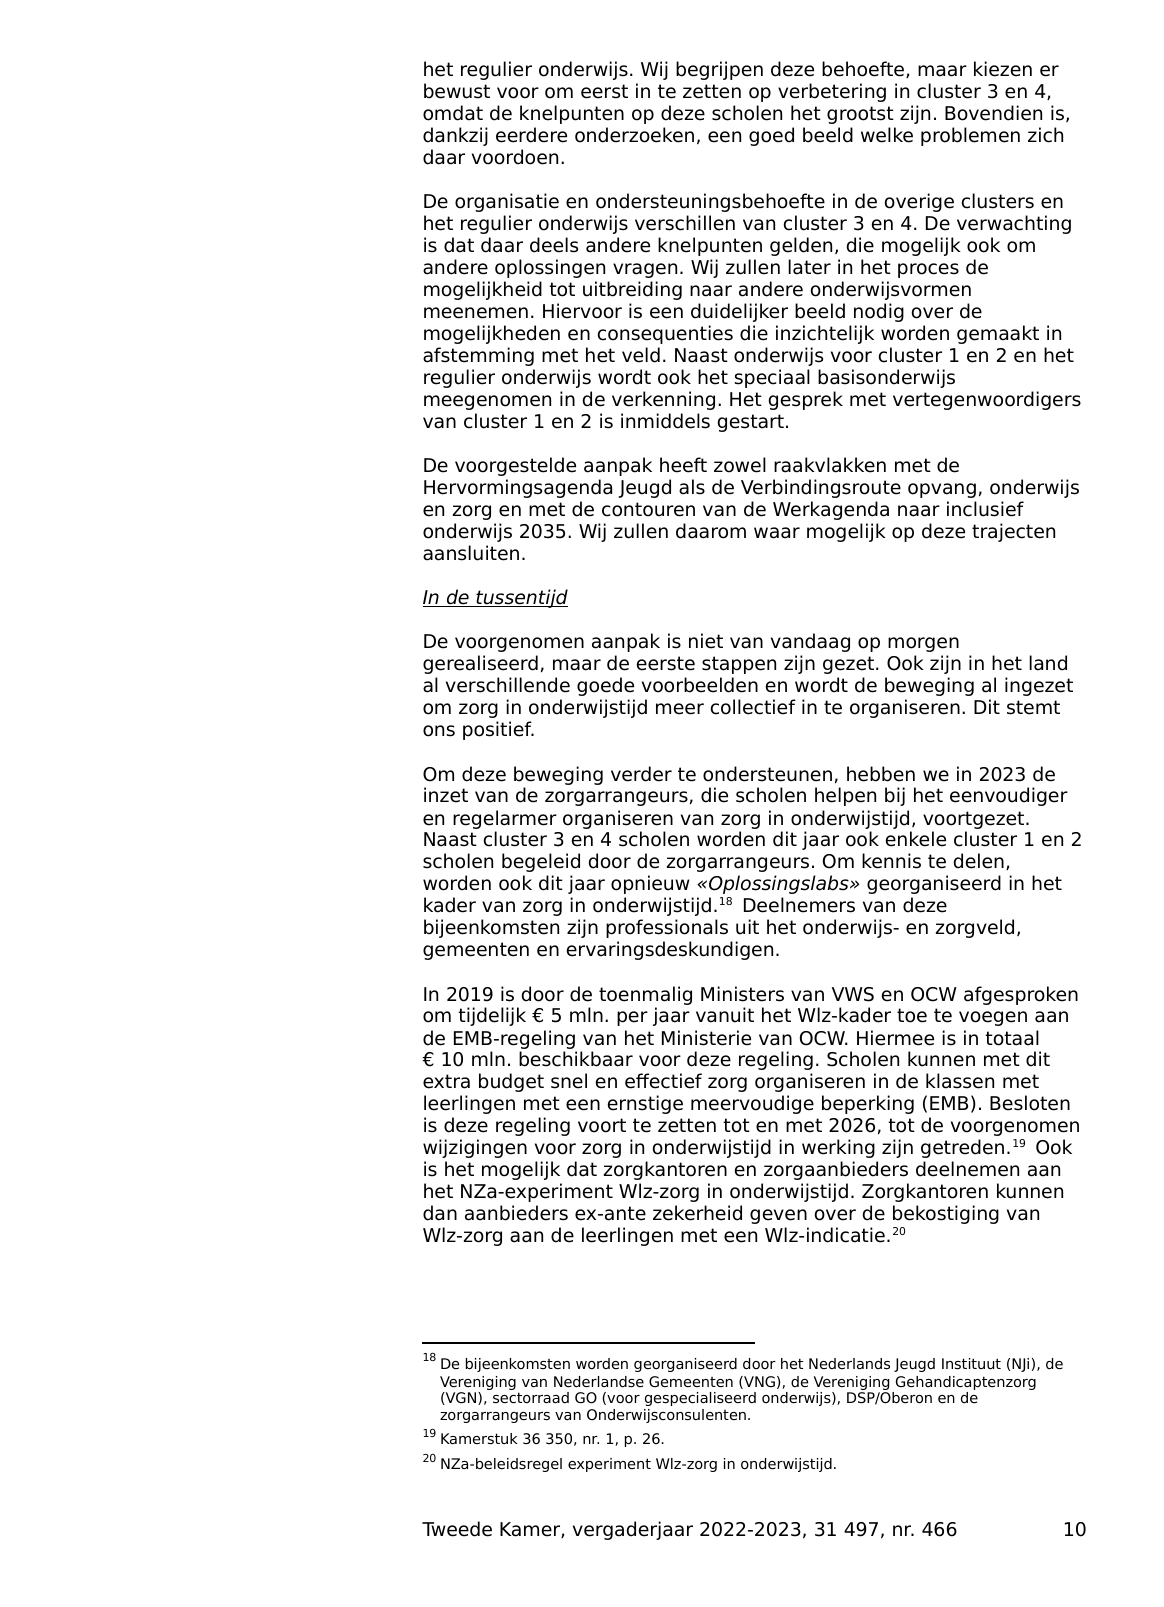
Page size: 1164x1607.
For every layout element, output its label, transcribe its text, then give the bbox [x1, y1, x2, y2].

text De organisatie en ondersteuningsbehoefte in de overige clusters en het regulier onderwijs verschillen van cluster 3 en 4. De verwachting is dat daar deels andere knelpunten gelden, die mogelijk ook om andere oplossingen vragen. Wij zullen later in het proces de mogelijkheid tot uitbreiding naar andere onderwijsvormen meenemen. Hiervoor is een duidelijker beeld nodig over de mogelijkheden en consequenties die inzichtelijk worden gemaakt in afstemming met het veld. Naast onderwijs voor cluster 1 en 2 en het regulier onderwijs wordt ook het speciaal basisonderwijs meegenomen in de verkenning. Het gesprek met vertegenwoordigers van cluster 1 en 2 is inmiddels gestart. [422, 191, 1087, 433]
text De voorgenomen aanpak is niet van vandaag op morgen gerealiseerd, maar de eerste stappen zijn gezet. Ook zijn in het land al verschillende goede voorbeelden en wordt de beweging al ingezet om zorg in onderwijstijd meer collectief in te organiseren. Dit stemt ons positief. [422, 631, 1087, 741]
text Om deze beweging verder te ondersteunen, hebben we in 2023 de inzet van de zorgarrangeurs, die scholen helpen bij het eenvoudiger en regelarmer organiseren van zorg in onderwijstijd, voortgezet. Naast cluster 3 en 4 scholen worden dit jaar ook enkele cluster 1 en 2 scholen begeleid door de zorgarrangeurs. Om kennis te delen, worden ook dit jaar opnieuw «Oplossingslabs» georganiseerd in het kader van zorg in onderwijstijd. Deelnemers van deze bijeenkomsten zijn professionals uit het onderwijs- en zorgveld, gemeenten en ervaringsdeskundigen. [422, 763, 1087, 961]
text In 2019 is door de toenmalig Ministers van VWS en OCW afgesproken om tijdelijk € 5 mln. per jaar vanuit het Wlz-kader toe te voegen aan de EMB-regeling van het Ministerie van OCW. Hiermee is in totaal € 10 mln. beschikbaar voor deze regeling. Scholen kunnen met dit extra budget snel en effectief zorg organiseren in de klassen met leerlingen met een ernstige meervoudige beperking (EMB). Besloten is deze regeling voort te zetten tot en met 2026, tot de voorgenomen wijzigingen voor zorg in onderwijstijd in werking zijn getreden. Ook is het mogelijk dat zorgkantoren en zorgaanbieders deelnemen aan het NZa-experiment Wlz-zorg in onderwijstijd. Zorgkantoren kunnen dan aanbieders ex-ante zekerheid geven over de bekostiging van Wlz-zorg aan de leerlingen met een Wlz-indicatie. [422, 983, 1087, 1247]
text NZa-beleidsregel experiment Wlz-zorg in onderwijstijd. [422, 1452, 1087, 1474]
text het regulier onderwijs. Wij begrijpen deze behoefte, maar kiezen er bewust voor om eerst in te zetten op verbetering in cluster 3 en 4, omdat de knelpunten op deze scholen het grootst zijn. Bovendien is, dankzij eerdere onderzoeken, een goed beeld welke problemen zich daar voordoen. [422, 59, 1087, 169]
text De voorgestelde aanpak heeft zowel raakvlakken met de Hervormingsagenda Jeugd als de Verbindingsroute opvang, onderwijs en zorg en met de contouren van de Werkagenda naar inclusief onderwijs 2035. Wij zullen daarom waar mogelijk op deze trajecten aansluiten. [422, 455, 1087, 565]
text De bijeenkomsten worden georganiseerd door het Nederlands Jeugd Instituut (NJi), de Vereniging van Nederlandse Gemeenten (VNG), de Vereniging Gehandicaptenzorg (VGN), sectorraad GO (voor gespecialiseerd onderwijs), DSP/Oberon en de zorgarrangeurs van Onderwijsconsulenten. [422, 1352, 1087, 1424]
text Kamerstuk 36 350, nr. 1, p. 26. [422, 1427, 1087, 1449]
subtitle In de tussentijd [422, 587, 1087, 609]
